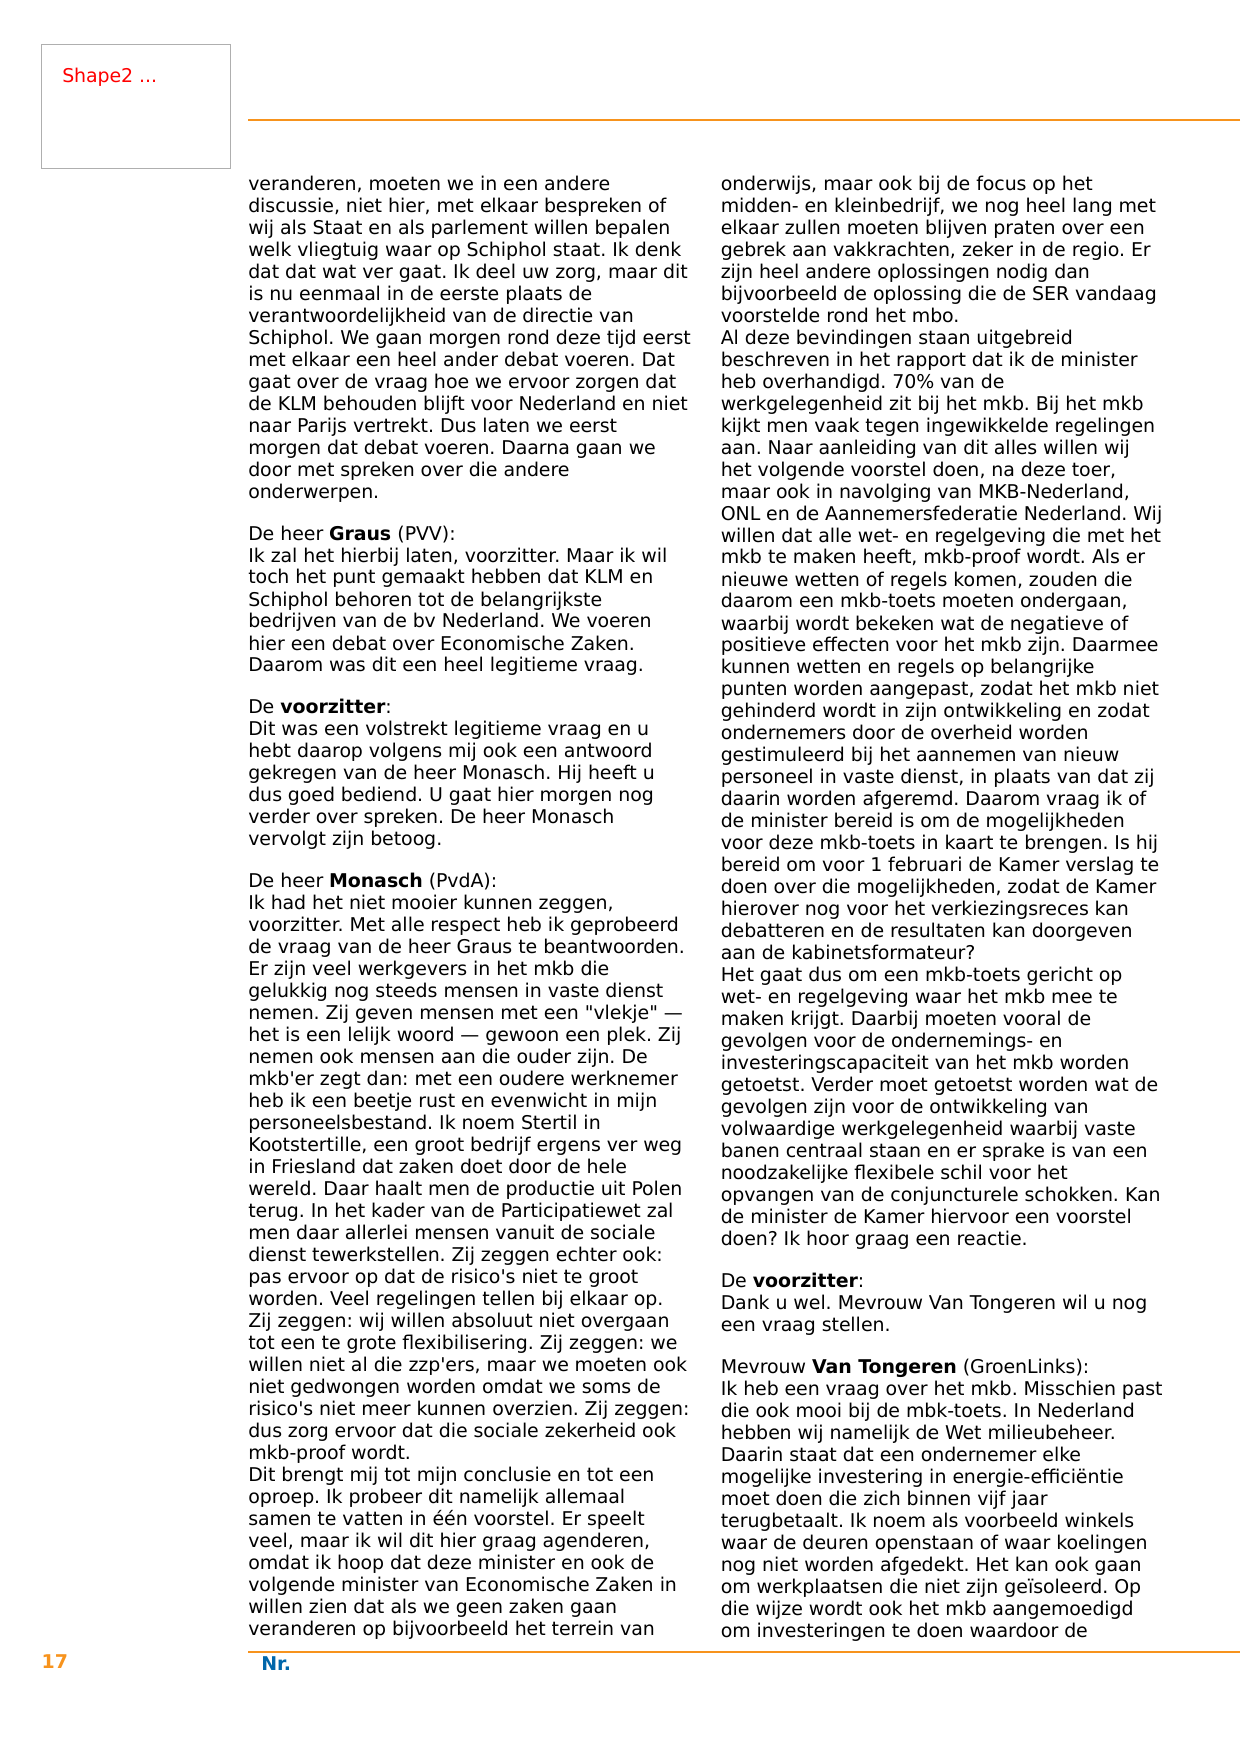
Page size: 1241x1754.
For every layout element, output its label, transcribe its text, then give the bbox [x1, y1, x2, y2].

text Mevrouw Van Tongeren (GroenLinks): [721, 1356, 1163, 1378]
text De voorzitter: [721, 1270, 1163, 1292]
text onderwijs, maar ook bij de focus op het midden- en kleinbedrijf, we nog heel lang met elkaar zullen moeten blijven praten over een gebrek aan vakkrachten, zeker in de regio. Er zijn heel andere oplossingen nodig dan bijvoorbeeld de oplossing die de SER vandaag voorstelde rond het mbo. [721, 173, 1163, 327]
text Al deze bevindingen staan uitgebreid beschreven in het rapport dat ik de minister heb overhandigd. 70% van de werkgelegenheid zit bij het mkb. Bij het mkb kijkt men vaak tegen ingewikkelde regelingen aan. Naar aanleiding van dit alles willen wij het volgende voorstel doen, na deze toer, maar ook in navolging van MKB-Nederland, ONL en de Aannemersfederatie Nederland. Wij willen dat alle wet- en regelgeving die met het mkb te maken heeft, mkb-proof wordt. Als er nieuwe wetten of regels komen, zouden die daarom een mkb-toets moeten ondergaan, waarbij wordt bekeken wat de negatieve of positieve effecten voor het mkb zijn. Daarmee kunnen wetten en regels op belangrijke punten worden aangepast, zodat het mkb niet gehinderd wordt in zijn ontwikkeling en zodat ondernemers door de overheid worden gestimuleerd bij het aannemen van nieuw personeel in vaste dienst, in plaats van dat zij daarin worden afgeremd. Daarom vraag ik of de minister bereid is om de mogelijkheden voor deze mkb-toets in kaart te brengen. Is hij bereid om voor 1 februari de Kamer verslag te doen over die mogelijkheden, zodat de Kamer hierover nog voor het verkiezingsreces kan debatteren en de resultaten kan doorgeven aan de kabinetsformateur? [721, 327, 1163, 964]
text De heer Monasch (PvdA): [248, 870, 691, 892]
text Dit was een volstrekt legitieme vraag en u hebt daarop volgens mij ook een antwoord gekregen van de heer Monasch. Hij heeft u dus goed bediend. U gaat hier morgen nog verder over spreken. De heer Monasch vervolgt zijn betoog. [248, 718, 691, 850]
text Ik had het niet mooier kunnen zeggen, voorzitter. Met alle respect heb ik geprobeerd de vraag van de heer Graus te beantwoorden. [248, 892, 691, 958]
text Het gaat dus om een mkb-toets gericht op wet- en regelgeving waar het mkb mee te maken krijgt. Daarbij moeten vooral de gevolgen voor de ondernemings- en investeringscapaciteit van het mkb worden getoetst. Verder moet getoetst worden wat de gevolgen zijn voor de ontwikkeling van volwaardige werkgelegenheid waarbij vaste banen centraal staan en er sprake is van een noodzakelijke flexibele schil voor het opvangen van de conjuncturele schokken. Kan de minister de Kamer hiervoor een voorstel doen? Ik hoor graag een reactie. [721, 964, 1163, 1250]
text Dit brengt mij tot mijn conclusie en tot een oproep. Ik probeer dit namelijk allemaal samen te vatten in één voorstel. Er speelt veel, maar ik wil dit hier graag agenderen, omdat ik hoop dat deze minister en ook de volgende minister van Economische Zaken in willen zien dat als we geen zaken gaan veranderen op bijvoorbeeld het terrein van [248, 1464, 691, 1639]
text Er zijn veel werkgevers in het mkb die gelukkig nog steeds mensen in vaste dienst nemen. Zij geven mensen met een "vlekje" — het is een lelijk woord — gewoon een plek. Zij nemen ook mensen aan die ouder zijn. De mkb'er zegt dan: met een oudere werknemer heb ik een beetje rust en evenwicht in mijn personeelsbestand. Ik noem Stertil in Kootstertille, een groot bedrijf ergens ver weg in Friesland dat zaken doet door de hele wereld. Daar haalt men de productie uit Polen terug. In het kader van de Participatiewet zal men daar allerlei mensen vanuit de sociale dienst tewerkstellen. Zij zeggen echter ook: pas ervoor op dat de risico's niet te groot worden. Veel regelingen tellen bij elkaar op. Zij zeggen: wij willen absoluut niet overgaan tot een te grote flexibilisering. Zij zeggen: we willen niet al die zzp'ers, maar we moeten ook niet gedwongen worden omdat we soms de risico's niet meer kunnen overzien. Zij zeggen: dus zorg ervoor dat die sociale zekerheid ook mkb-proof wordt. [248, 958, 691, 1464]
text De voorzitter: [248, 696, 691, 718]
text Dank u wel. Mevrouw Van Tongeren wil u nog een vraag stellen. [721, 1292, 1163, 1336]
text veranderen, moeten we in een andere discussie, niet hier, met elkaar bespreken of wij als Staat en als parlement willen bepalen welk vliegtuig waar op Schiphol staat. Ik denk dat dat wat ver gaat. Ik deel uw zorg, maar dit is nu eenmaal in de eerste plaats de verantwoordelijkheid van de directie van Schiphol. We gaan morgen rond deze tijd eerst met elkaar een heel ander debat voeren. Dat gaat over de vraag hoe we ervoor zorgen dat de KLM behouden blijft voor Nederland en niet naar Parijs vertrekt. Dus laten we eerst morgen dat debat voeren. Daarna gaan we door met spreken over die andere onderwerpen. [248, 173, 691, 502]
text Ik zal het hierbij laten, voorzitter. Maar ik wil toch het punt gemaakt hebben dat KLM en Schiphol behoren tot de belangrijkste bedrijven van de bv Nederland. We voeren hier een debat over Economische Zaken. Daarom was dit een heel legitieme vraag. [248, 544, 691, 676]
text Ik heb een vraag over het mkb. Misschien past die ook mooi bij de mbk-toets. In Nederland hebben wij namelijk de Wet milieubeheer. Daarin staat dat een ondernemer elke mogelijke investering in energie-efficiëntie moet doen die zich binnen vijf jaar terugbetaalt. Ik noem als voorbeeld winkels waar de deuren openstaan of waar koelingen nog niet worden afgedekt. Het kan ook gaan om werkplaatsen die niet zijn geïsoleerd. Op die wijze wordt ook het mkb aangemoedigd om investeringen te doen waardoor de [721, 1378, 1163, 1641]
text De heer Graus (PVV): [248, 522, 691, 544]
